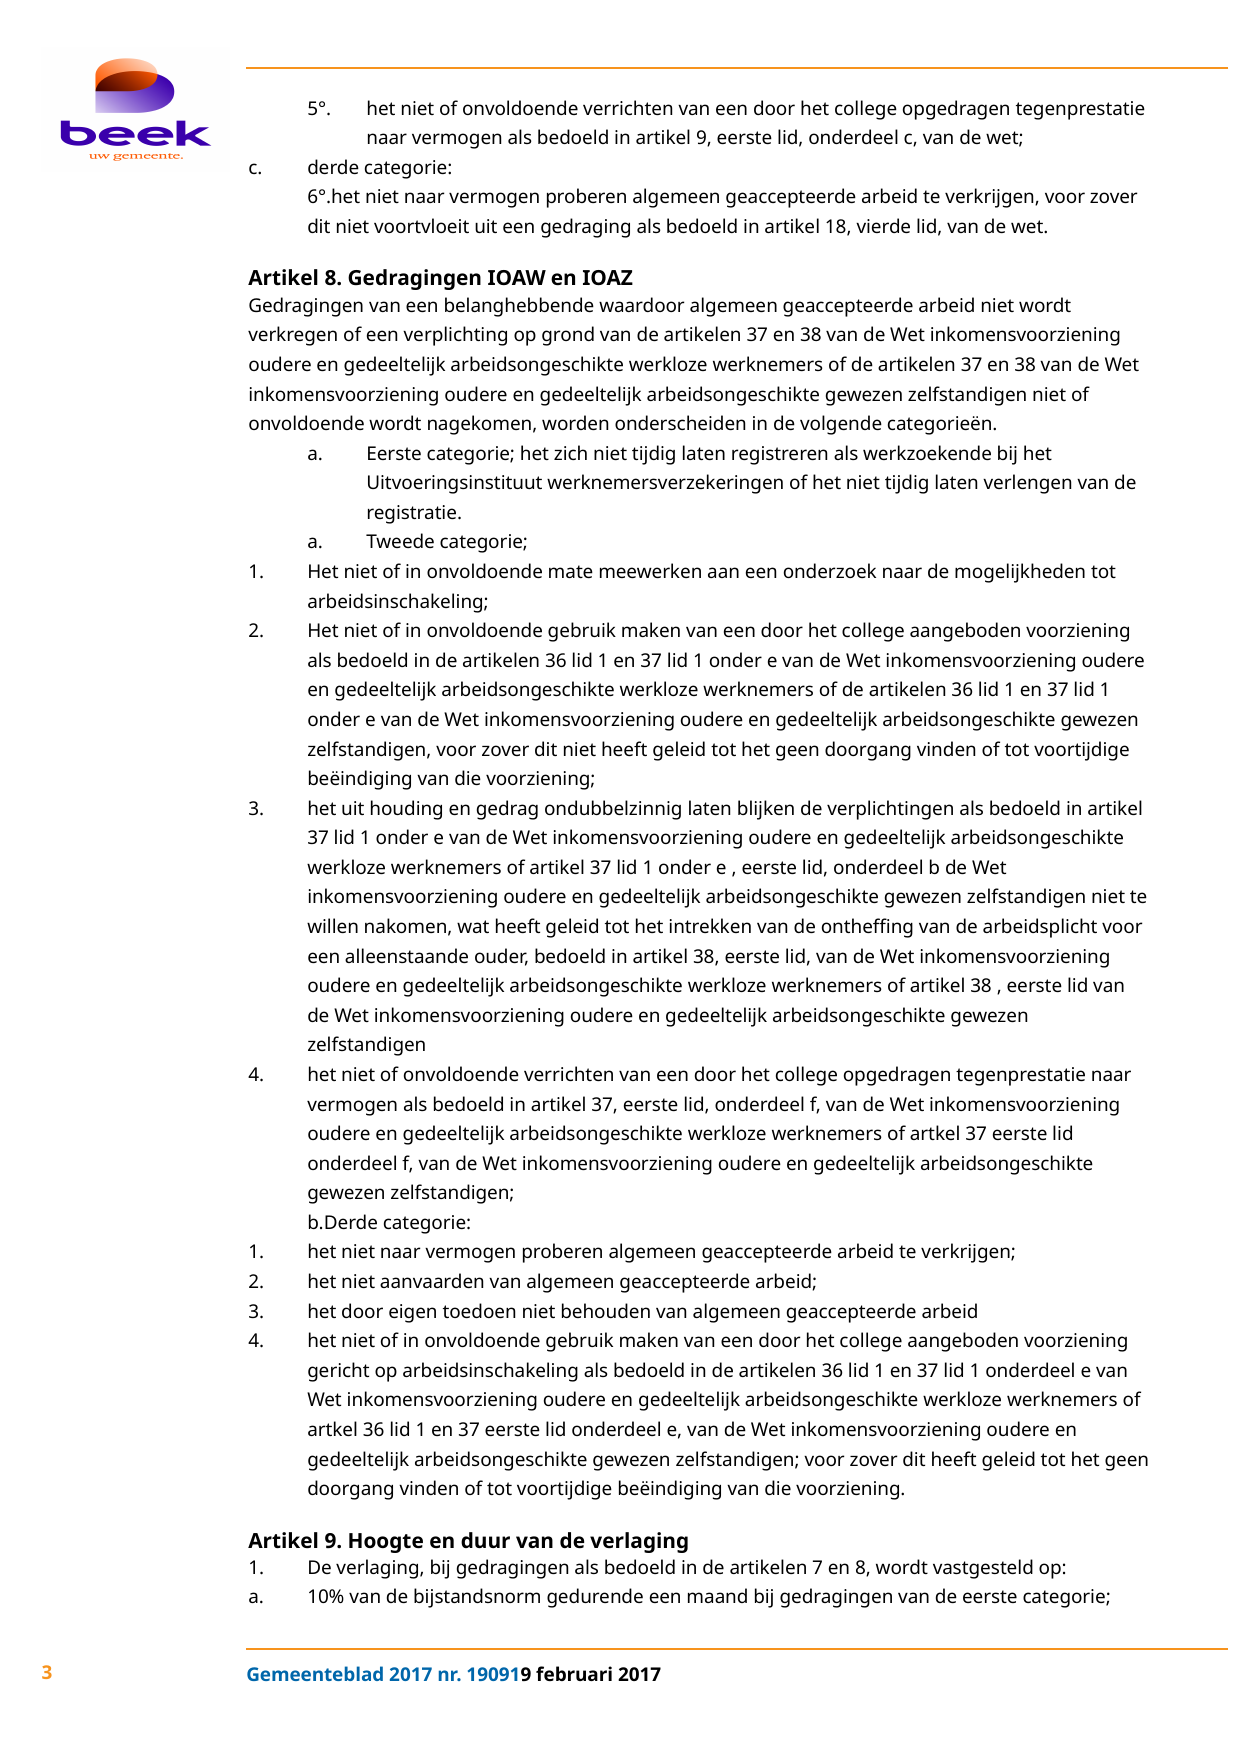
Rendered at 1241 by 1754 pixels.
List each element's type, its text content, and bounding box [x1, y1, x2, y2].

text Gedragingen van een belanghebbende waardoor algemeen geaccepteerde arbeid niet wordt verkregen of een verplichting op grond van de artikelen 37 en 38 van de Wet inkomensvoorziening oudere en gedeeltelijk arbeidsongeschikte werkloze werknemers of de artikelen 37 en 38 van de Wet inkomensvoorziening oudere en gedeeltelijk arbeidsongeschikte gewezen zelfstandigen niet of onvoldoende wordt nagekomen, worden onderscheiden in de volgende categorieën. [248, 292, 1152, 436]
list Het niet of in onvoldoende mate meewerken aan een onderzoek naar de mogelijkheden tot arbeidsinschakeling; [248, 558, 1152, 613]
list het niet aanvaarden van algemeen geaccepteerde arbeid; [248, 1268, 1152, 1294]
list 6°.het niet naar vermogen proberen algemeen geaccepteerde arbeid te verkrijgen, voor zover dit niet voortvloeit uit een gedraging als bedoeld in artikel 18, vierde lid, van de wet. [248, 183, 1152, 239]
list het door eigen toedoen niet behouden van algemeen geaccepteerde arbeid [248, 1298, 1152, 1323]
list het niet naar vermogen proberen algemeen geaccepteerde arbeid te verkrijgen; [248, 1239, 1152, 1264]
list het uit houding en gedrag ondubbelzinnig laten blijken de verplichtingen als bedoeld in artikel 37 lid 1 onder e van de Wet inkomensvoorziening oudere en gedeeltelijk arbeidsongeschikte werkloze werknemers of artikel 37 lid 1 onder e , eerste lid, onderdeel b de Wet inkomensvoorziening oudere en gedeeltelijk arbeidsongeschikte gewezen zelfstandigen niet te willen nakomen, wat heeft geleid tot het intrekken van de ontheffing van de arbeidsplicht voor een alleenstaande ouder, bedoeld in artikel 38, eerste lid, van de Wet inkomensvoorziening oudere en gedeeltelijk arbeidsongeschikte werkloze werknemers of artikel 38 , eerste lid van de Wet inkomensvoorziening oudere en gedeeltelijk arbeidsongeschikte gewezen zelfstandigen [248, 795, 1152, 1057]
list Het niet of in onvoldoende gebruik maken van een door het college aangeboden voorziening als bedoeld in de artikelen 36 lid 1 en 37 lid 1 onder e van de Wet inkomensvoorziening oudere en gedeeltelijk arbeidsongeschikte werkloze werknemers of de artikelen 36 lid 1 en 37 lid 1 onder e van de Wet inkomensvoorziening oudere en gedeeltelijk arbeidsongeschikte gewezen zelfstandigen, voor zover dit niet heeft geleid tot het geen doorgang vinden of tot voortijdige beëindiging van die voorziening; [248, 617, 1152, 791]
list Tweede categorie; [307, 529, 1152, 554]
list De verlaging, bij gedragingen als bedoeld in de artikelen 7 en 8, wordt vastgesteld op: [248, 1554, 1152, 1580]
list Eerste categorie; het zich niet tijdig laten registreren als werkzoekende bij het Uitvoeringsinstituut werknemersverzekeringen of het niet tijdig laten verlengen van de registratie. [307, 440, 1152, 525]
text Artikel 8. Gedragingen IOAW en IOAZ [248, 263, 1152, 292]
list b.Derde categorie: [248, 1209, 1152, 1235]
list het niet of onvoldoende verrichten van een door het college opgedragen tegenprestatie naar vermogen als bedoeld in artikel 9, eerste lid, onderdeel c, van de wet; [307, 95, 1152, 150]
list 10% van de bijstandsnorm gedurende een maand bij gedragingen van de eerste categorie; [248, 1584, 1152, 1609]
list het niet of in onvoldoende gebruik maken van een door het college aangeboden voorziening gericht op arbeidsinschakeling als bedoeld in de artikelen 36 lid 1 en 37 lid 1 onderdeel e van Wet inkomensvoorziening oudere en gedeeltelijk arbeidsongeschikte werkloze werknemers of artkel 36 lid 1 en 37 eerste lid onderdeel e, van de Wet inkomensvoorziening oudere en gedeeltelijk arbeidsongeschikte gewezen zelfstandigen; voor zover dit heeft geleid tot het geen doorgang vinden of tot voortijdige beëindiging van die voorziening. [248, 1327, 1152, 1501]
list het niet of onvoldoende verrichten van een door het college opgedragen tegenprestatie naar vermogen als bedoeld in artikel 37, eerste lid, onderdeel f, van de Wet inkomensvoorziening oudere en gedeeltelijk arbeidsongeschikte werkloze werknemers of artkel 37 eerste lid onderdeel f, van de Wet inkomensvoorziening oudere en gedeeltelijk arbeidsongeschikte gewezen zelfstandigen; [248, 1061, 1152, 1205]
list derde categorie: [248, 154, 1152, 180]
text Artikel 9. Hoogte en duur van de verlaging [248, 1526, 1152, 1554]
picture [41, 47, 231, 172]
